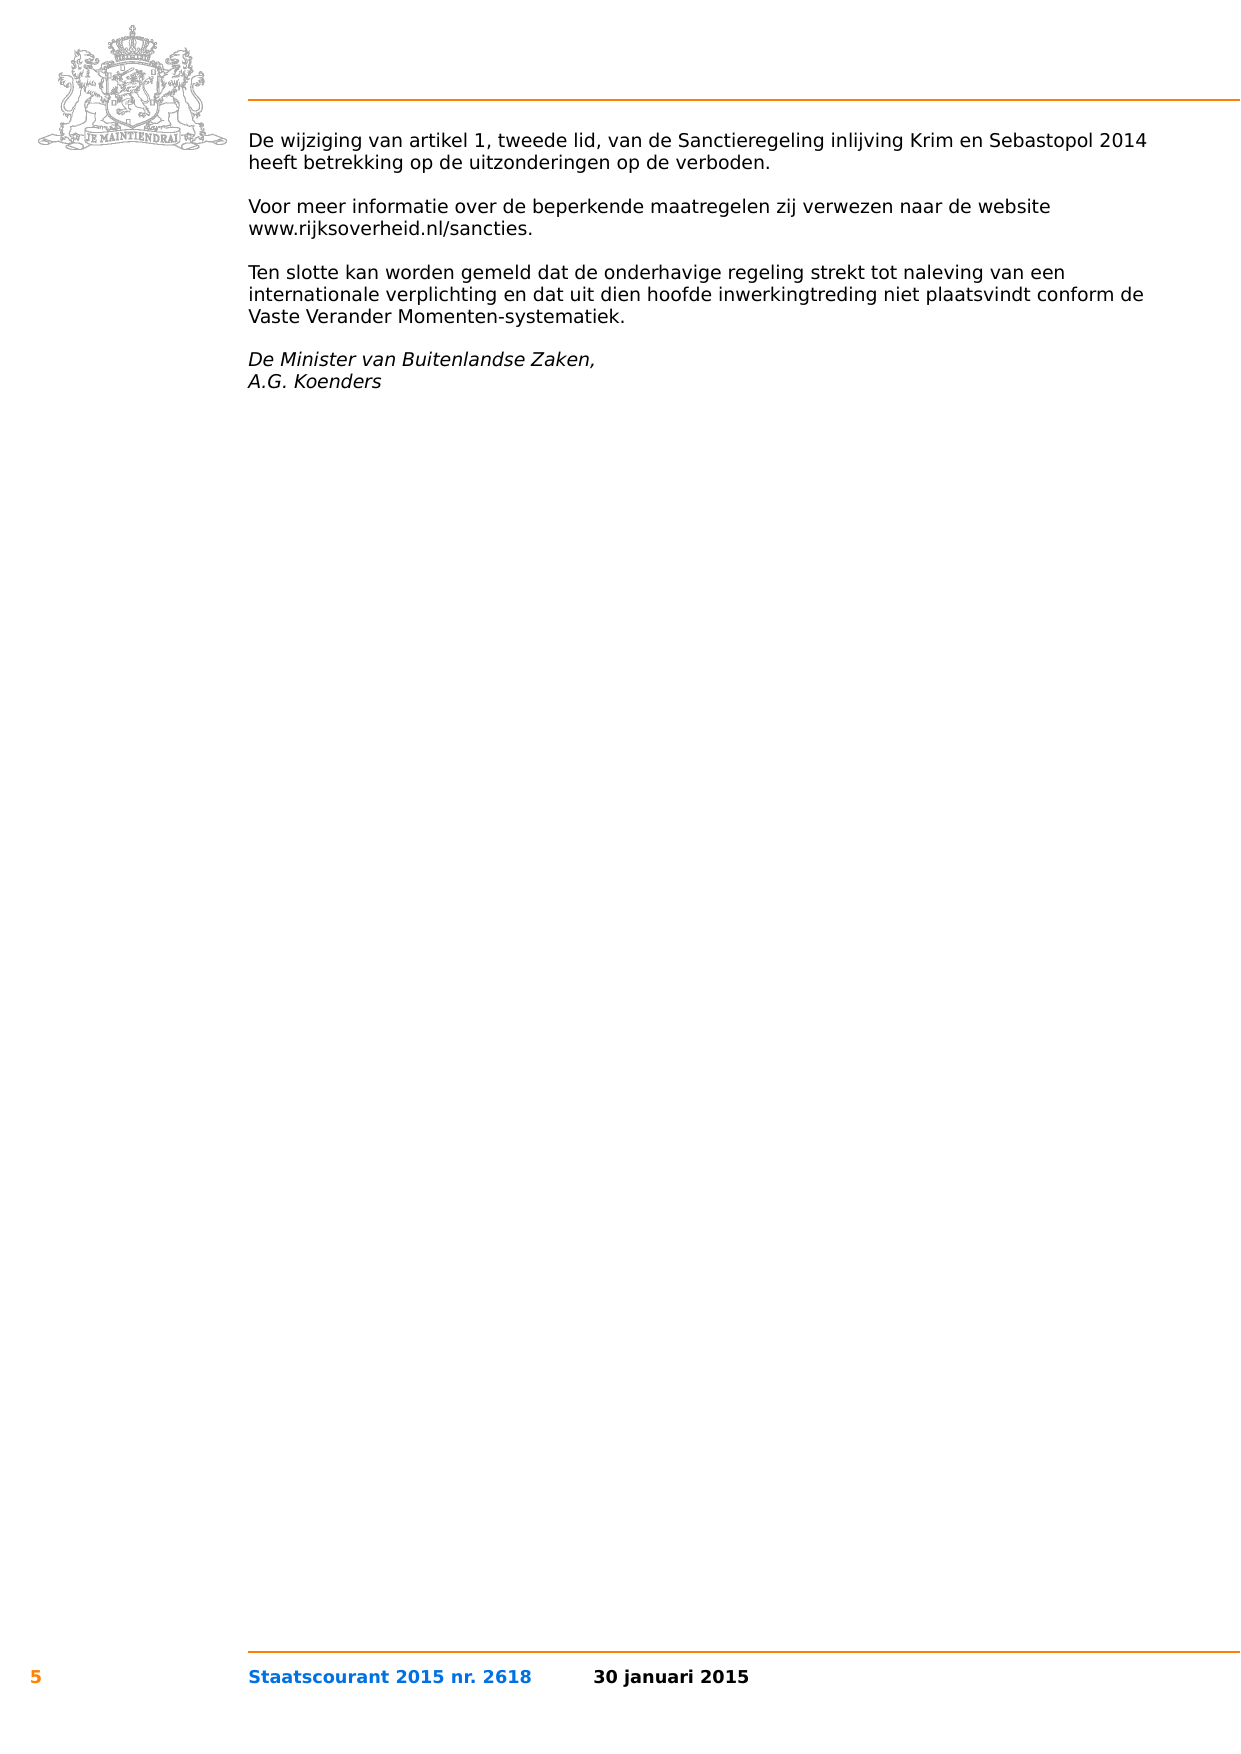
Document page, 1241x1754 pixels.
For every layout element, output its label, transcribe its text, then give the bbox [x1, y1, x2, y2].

text www.rijksoverheid.nl/sancties. [248, 218, 1163, 240]
picture [38, 25, 227, 150]
text De wijziging van artikel 1, tweede lid, van de Sanctieregeling inlijving Krim en Sebastopol 2014 heeft betrekking op de uitzonderingen op de verboden. [248, 130, 1163, 174]
text Ten slotte kan worden gemeld dat de onderhavige regeling strekt tot naleving van een internationale verplichting en dat uit dien hoofde inwerkingtreding niet plaatsvindt conform de Vaste Verander Momenten-systematiek. [248, 262, 1163, 327]
text Voor meer informatie over de beperkende maatregelen zij verwezen naar de website [248, 196, 1163, 218]
text De Minister van Buitenlandse Zaken, A.G. Koenders [248, 349, 1163, 393]
